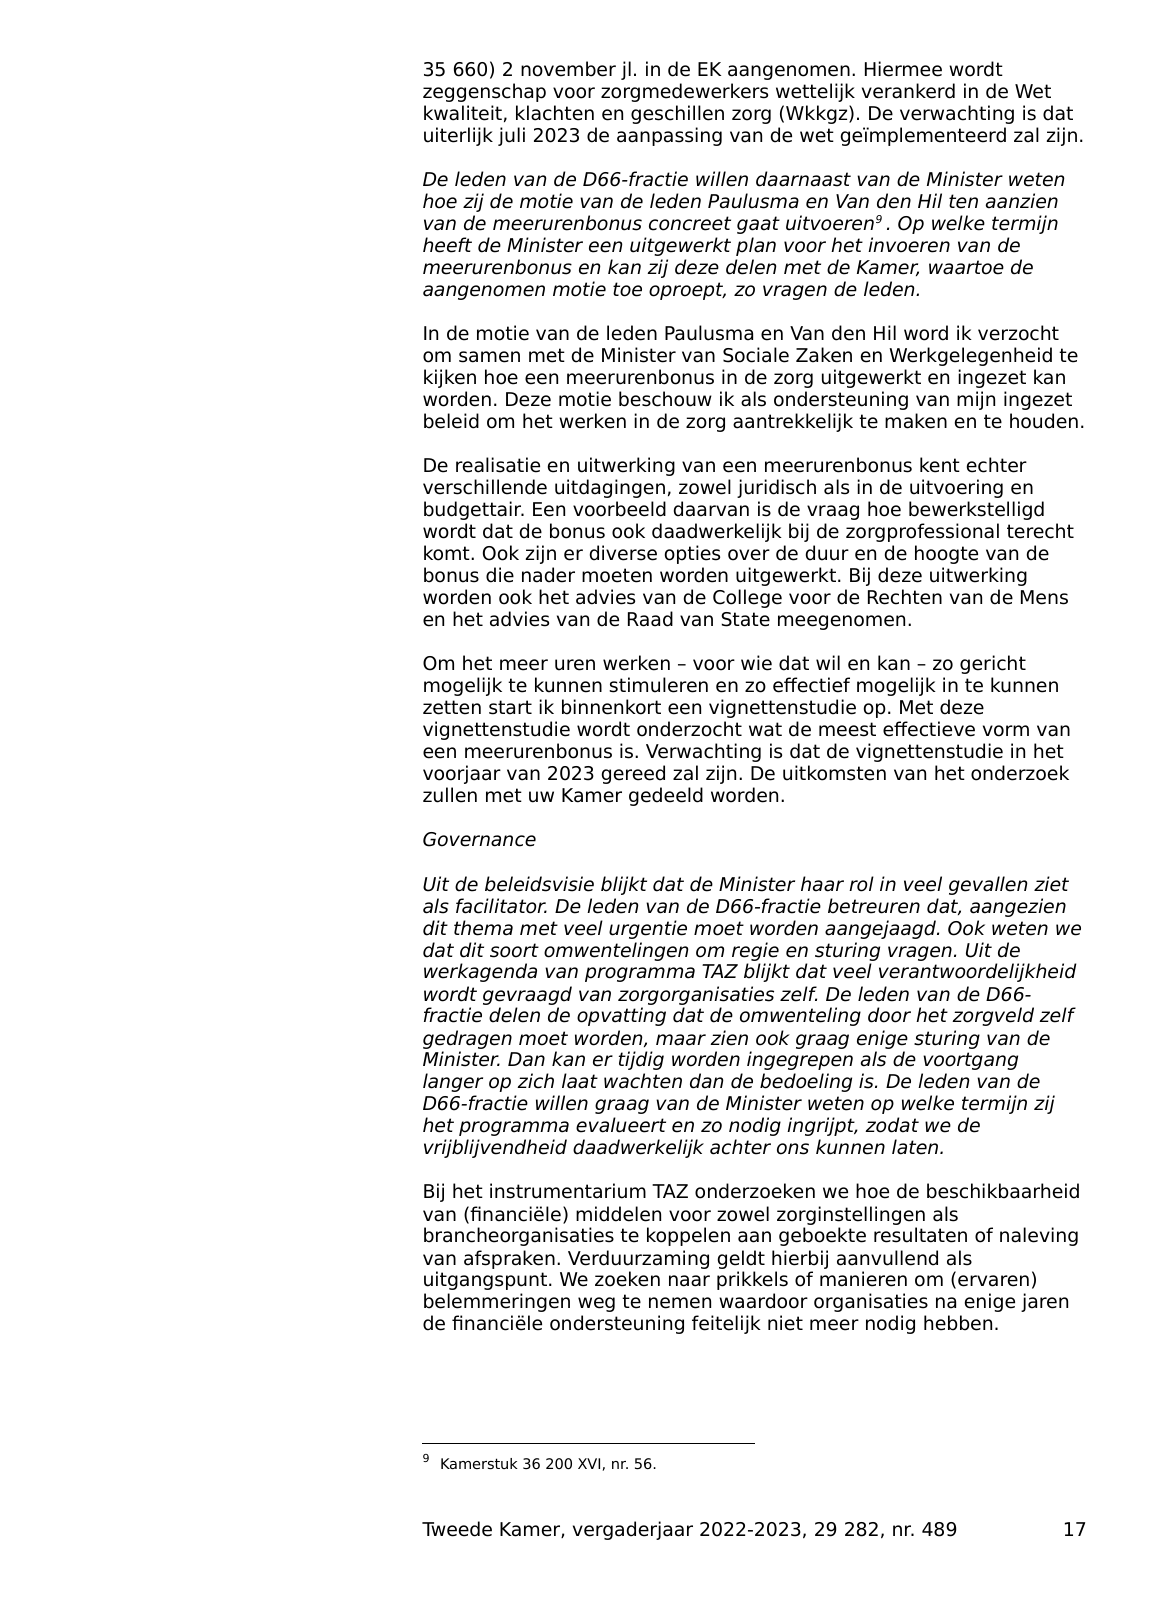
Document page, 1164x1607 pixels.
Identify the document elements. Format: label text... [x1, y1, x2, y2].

text Uit de beleidsvisie blijkt dat de Minister haar rol in veel gevallen ziet als facilitator. De leden van de D66-fractie betreuren dat, aangezien dit thema met veel urgentie moet worden aangejaagd. Ook weten we dat dit soort omwentelingen om regie en sturing vragen. Uit de werkagenda van programma TAZ blijkt dat veel verantwoordelijkheid wordt gevraagd van zorgorganisaties zelf. De leden van de D66-fractie delen de opvatting dat de omwenteling door het zorgveld zelf gedragen moet worden, maar zien ook graag enige sturing van de Minister. Dan kan er tijdig worden ingegrepen als de voortgang langer op zich laat wachten dan de bedoeling is. De leden van de D66-fractie willen graag van de Minister weten op welke termijn zij het programma evalueert en zo nodig ingrijpt, zodat we de vrijblijvendheid daadwerkelijk achter ons kunnen laten. [422, 873, 1087, 1159]
subtitle Governance [422, 829, 1087, 851]
text 35 660) 2 november jl. in de EK aangenomen. Hiermee wordt zeggenschap voor zorgmedewerkers wettelijk verankerd in de Wet kwaliteit, klachten en geschillen zorg (Wkkgz). De verwachting is dat uiterlijk juli 2023 de aanpassing van de wet geïmplementeerd zal zijn. [422, 59, 1087, 147]
text Om het meer uren werken – voor wie dat wil en kan – zo gericht mogelijk te kunnen stimuleren en zo effectief mogelijk in te kunnen zetten start ik binnenkort een vignettenstudie op. Met deze vignettenstudie wordt onderzocht wat de meest effectieve vorm van een meerurenbonus is. Verwachting is dat de vignettenstudie in het voorjaar van 2023 gereed zal zijn. De uitkomsten van het onderzoek zullen met uw Kamer gedeeld worden. [422, 653, 1087, 807]
text De realisatie en uitwerking van een meerurenbonus kent echter verschillende uitdagingen, zowel juridisch als in de uitvoering en budgettair. Een voorbeeld daarvan is de vraag hoe bewerkstelligd wordt dat de bonus ook daadwerkelijk bij de zorgprofessional terecht komt. Ook zijn er diverse opties over de duur en de hoogte van de bonus die nader moeten worden uitgewerkt. Bij deze uitwerking worden ook het advies van de College voor de Rechten van de Mens en het advies van de Raad van State meegenomen. [422, 455, 1087, 631]
text Kamerstuk 36 200 XVI, nr. 56. [422, 1452, 1087, 1474]
text In de motie van de leden Paulusma en Van den Hil word ik verzocht om samen met de Minister van Sociale Zaken en Werkgelegenheid te kijken hoe een meerurenbonus in de zorg uitgewerkt en ingezet kan worden. Deze motie beschouw ik als ondersteuning van mijn ingezet beleid om het werken in de zorg aantrekkelijk te maken en te houden. [422, 323, 1087, 433]
text De leden van de D66-fractie willen daarnaast van de Minister weten hoe zij de motie van de leden Paulusma en Van den Hil ten aanzien van de meerurenbonus concreet gaat uitvoeren. Op welke termijn heeft de Minister een uitgewerkt plan voor het invoeren van de meerurenbonus en kan zij deze delen met de Kamer, waartoe de aangenomen motie toe oproept, zo vragen de leden. [422, 169, 1087, 301]
text Bij het instrumentarium TAZ onderzoeken we hoe de beschikbaarheid van (financiële) middelen voor zowel zorginstellingen als brancheorganisaties te koppelen aan geboekte resultaten of naleving van afspraken. Verduurzaming geldt hierbij aanvullend als uitgangspunt. We zoeken naar prikkels of manieren om (ervaren) belemmeringen weg te nemen waardoor organisaties na enige jaren de financiële ondersteuning feitelijk niet meer nodig hebben. [422, 1181, 1087, 1335]
